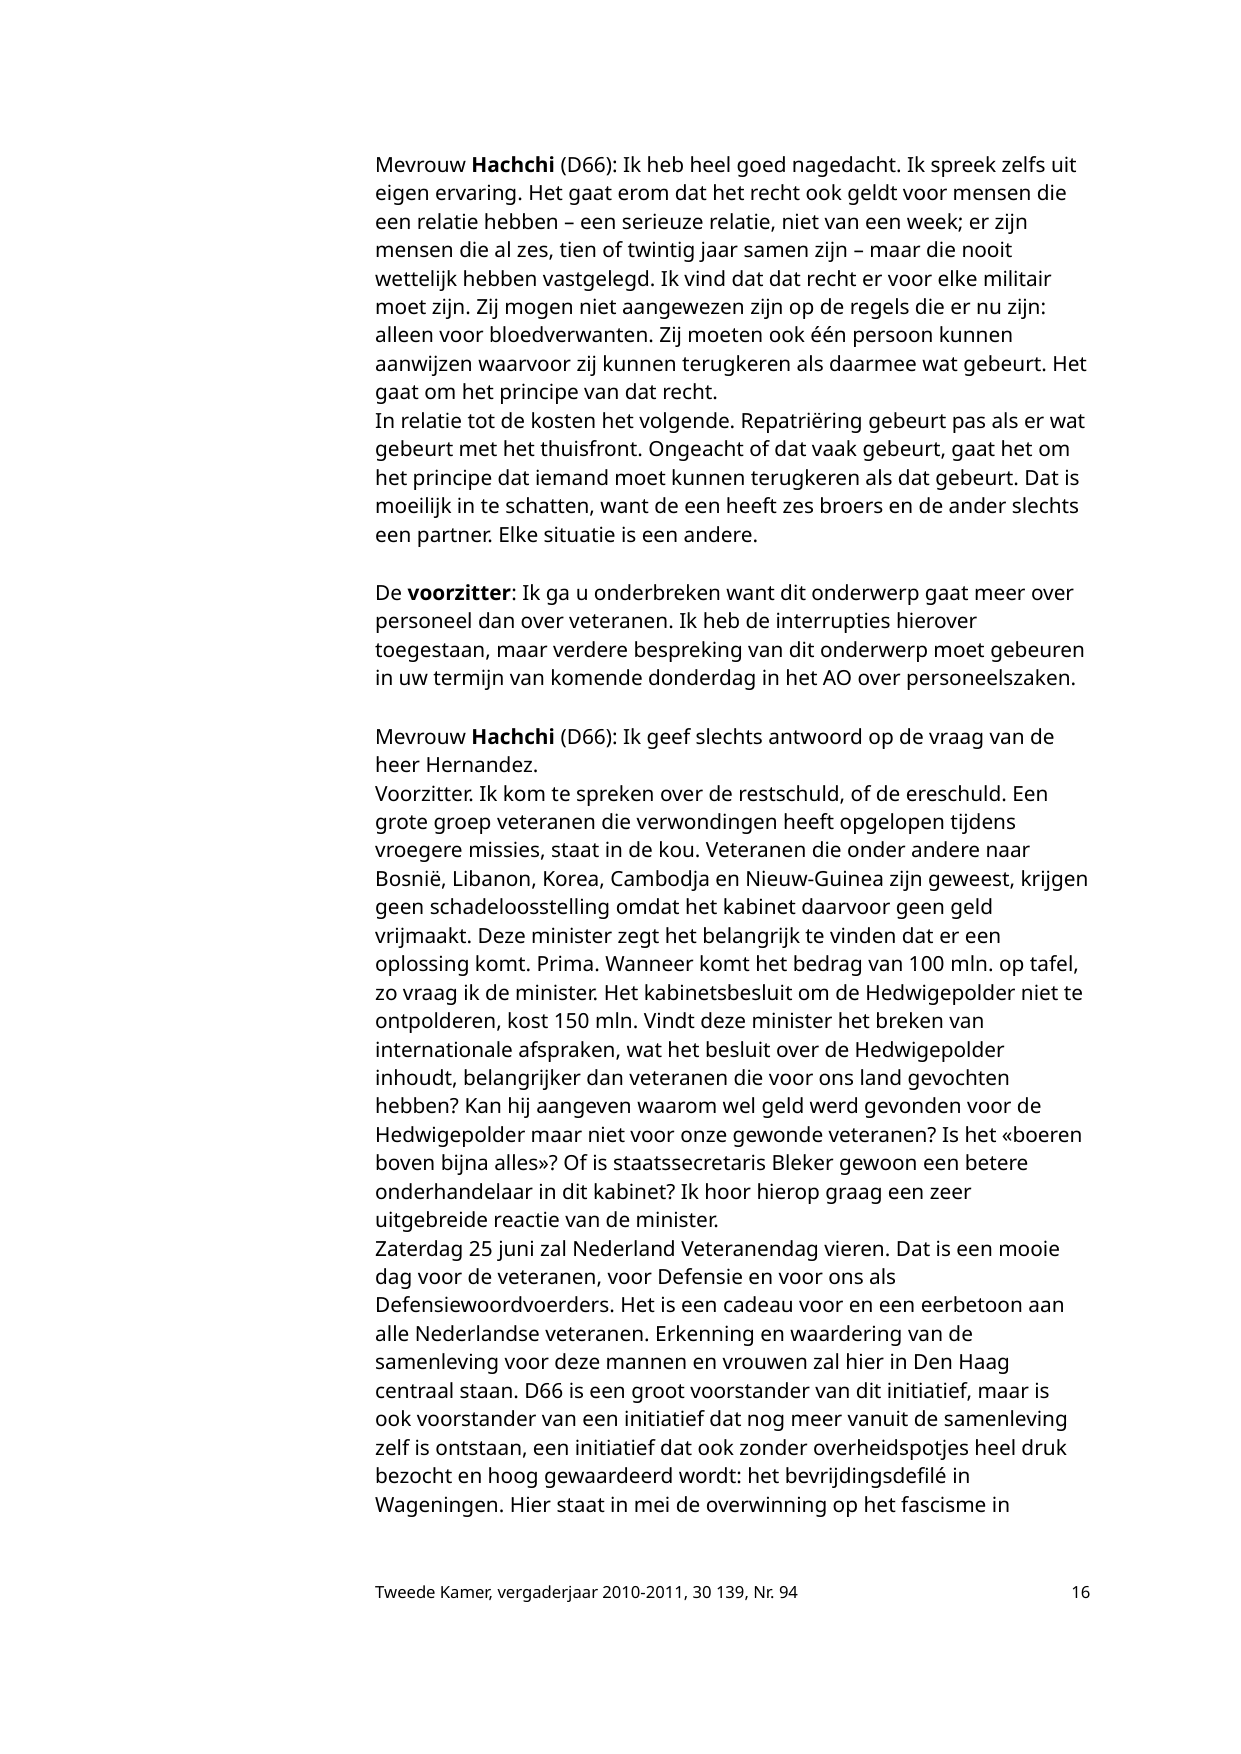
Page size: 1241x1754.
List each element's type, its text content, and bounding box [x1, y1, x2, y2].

text Zaterdag 25 juni zal Nederland Veteranendag vieren. Dat is een mooie dag voor de veteranen, voor Defensie en voor ons als Defensiewoordvoerders. Het is een cadeau voor en een eerbetoon aan alle Nederlandse veteranen. Erkenning en waardering van de samenleving voor deze mannen en vrouwen zal hier in Den Haag centraal staan. D66 is een groot voorstander van dit initiatief, maar is ook voorstander van een initiatief dat nog meer vanuit de samenleving zelf is ontstaan, een initiatief dat ook zonder overheidspotjes heel druk bezocht en hoog gewaardeerd wordt: het bevrijdingsdefilé in Wageningen. Hier staat in mei de overwinning op het fascisme in [375, 1234, 1090, 1518]
text Mevrouw Hachchi (D66): Ik geef slechts antwoord op de vraag van de heer Hernandez. [375, 722, 1090, 779]
text Mevrouw Hachchi (D66): Ik heb heel goed nagedacht. Ik spreek zelfs uit eigen ervaring. Het gaat erom dat het recht ook geldt voor mensen die een relatie hebben – een serieuze relatie, niet van een week; er zijn mensen die al zes, tien of twintig jaar samen zijn – maar die nooit wettelijk hebben vastgelegd. Ik vind dat dat recht er voor elke militair moet zijn. Zij mogen niet aangewezen zijn op de regels die er nu zijn: alleen voor bloedverwanten. Zij moeten ook één persoon kunnen aanwijzen waarvoor zij kunnen terugkeren als daarmee wat gebeurt. Het gaat om het principe van dat recht. [375, 150, 1090, 406]
text In relatie tot de kosten het volgende. Repatriëring gebeurt pas als er wat gebeurt met het thuisfront. Ongeacht of dat vaak gebeurt, gaat het om het principe dat iemand moet kunnen terugkeren als dat gebeurt. Dat is moeilijk in te schatten, want de een heeft zes broers en de ander slechts een partner. Elke situatie is een andere. [375, 406, 1090, 548]
text Voorzitter. Ik kom te spreken over de restschuld, of de ereschuld. Een grote groep veteranen die verwondingen heeft opgelopen tijdens vroegere missies, staat in de kou. Veteranen die onder andere naar Bosnië, Libanon, Korea, Cambodja en Nieuw-Guinea zijn geweest, krijgen geen schadeloosstelling omdat het kabinet daarvoor geen geld vrijmaakt. Deze minister zegt het belangrijk te vinden dat er een oplossing komt. Prima. Wanneer komt het bedrag van 100 mln. op tafel, zo vraag ik de minister. Het kabinetsbesluit om de Hedwigepolder niet te ontpolderen, kost 150 mln. Vindt deze minister het breken van internationale afspraken, wat het besluit over de Hedwigepolder inhoudt, belangrijker dan veteranen die voor ons land gevochten hebben? Kan hij aangeven waarom wel geld werd gevonden voor de Hedwigepolder maar niet voor onze gewonde veteranen? Is het «boeren boven bijna alles»? Of is staatssecretaris Bleker gewoon een betere onderhandelaar in dit kabinet? Ik hoor hierop graag een zeer uitgebreide reactie van de minister. [375, 779, 1090, 1234]
text De voorzitter: Ik ga u onderbreken want dit onderwerp gaat meer over personeel dan over veteranen. Ik heb de interrupties hierover toegestaan, maar verdere bespreking van dit onderwerp moet gebeuren in uw termijn van komende donderdag in het AO over personeelszaken. [375, 578, 1090, 692]
